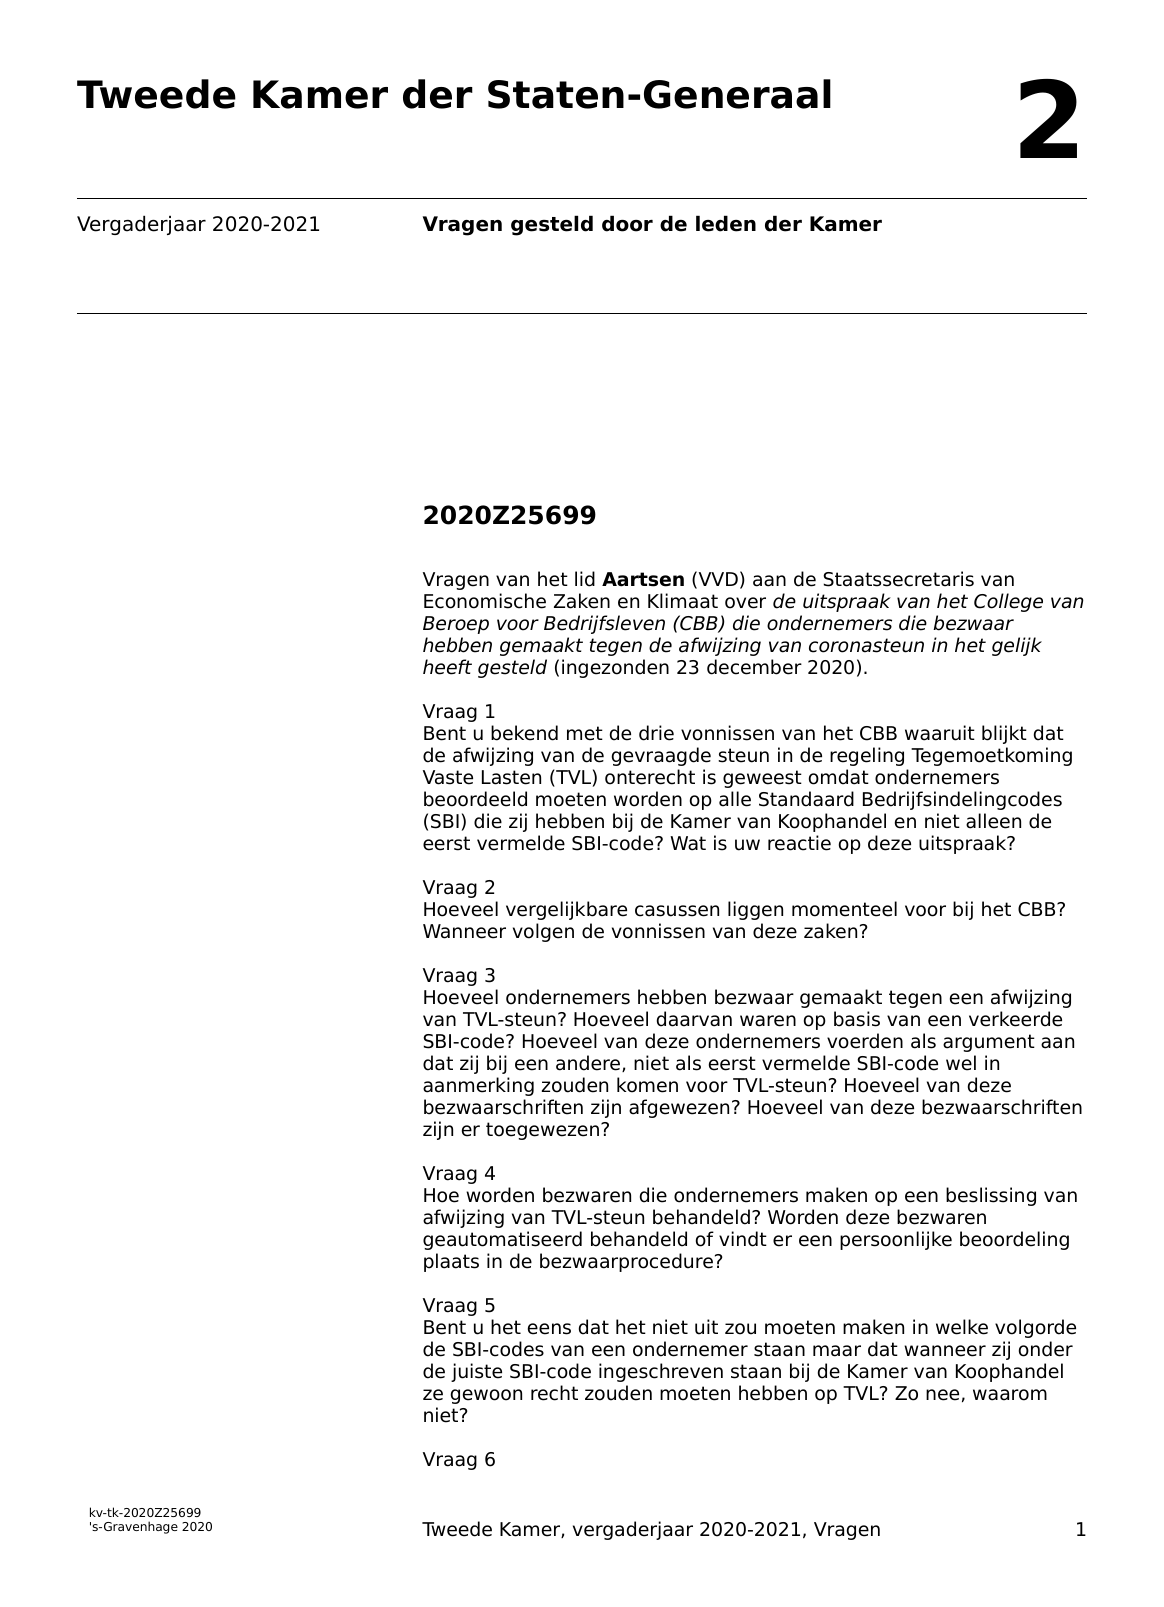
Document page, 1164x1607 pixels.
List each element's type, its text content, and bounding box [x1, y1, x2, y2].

text Vraag 6 [422, 1449, 1087, 1471]
text Vraag 3 [422, 965, 1087, 987]
text Hoeveel vergelijkbare casussen liggen momenteel voor bij het CBB? Wanneer volgen de vonnissen van deze zaken? [422, 899, 1087, 943]
text Bent u het eens dat het niet uit zou moeten maken in welke volgorde de SBI-codes van een ondernemer staan maar dat wanneer zij onder de juiste SBI-code ingeschreven staan bij de Kamer van Koophandel ze gewoon recht zouden moeten hebben op TVL? Zo nee, waarom niet? [422, 1317, 1087, 1427]
text Vraag 2 [422, 877, 1087, 899]
table_cell Vergaderjaar 2020-2021 [77, 199, 422, 313]
table_cell Vragen gesteld door de leden der Kamer [422, 199, 1087, 313]
text Vraag 4 [422, 1163, 1087, 1185]
text Vragen van het lid Aartsen (VVD) aan de Staatssecretaris van Economische Zaken en Klimaat over de uitspraak van het College van Beroep voor Bedrijfsleven (CBB) die ondernemers die bezwaar hebben gemaakt tegen de afwijzing van coronasteun in het gelijk heeft gesteld (ingezonden 23 december 2020). [422, 569, 1087, 679]
text Vraag 1 [422, 701, 1087, 723]
table_header 2 [886, 59, 1087, 198]
text Hoeveel ondernemers hebben bezwaar gemaakt tegen een afwijzing van TVL-steun? Hoeveel daarvan waren op basis van een verkeerde SBI-code? Hoeveel van deze ondernemers voerden als argument aan dat zij bij een andere, niet als eerst vermelde SBI-code wel in aanmerking zouden komen voor TVL-steun? Hoeveel van deze bezwaarschriften zijn afgewezen? Hoeveel van deze bezwaarschriften zijn er toegewezen? [422, 987, 1087, 1141]
text 's-Gravenhage 2020 [88, 1520, 323, 1534]
text Vraag 5 [422, 1295, 1087, 1317]
text Bent u bekend met de drie vonnissen van het CBB waaruit blijkt dat de afwijzing van de gevraagde steun in de regeling Tegemoetkoming Vaste Lasten (TVL) onterecht is geweest omdat ondernemers beoordeeld moeten worden op alle Standaard Bedrijfsindelingcodes (SBI) die zij hebben bij de Kamer van Koophandel en niet alleen de eerst vermelde SBI-code? Wat is uw reactie op deze uitspraak? [422, 723, 1087, 855]
table_header Tweede Kamer der Staten-Generaal [77, 59, 886, 198]
text 2020Z25699 [422, 501, 1087, 531]
text kv-tk-2020Z25699 [88, 1506, 323, 1520]
text Hoe worden bezwaren die ondernemers maken op een beslissing van afwijzing van TVL-steun behandeld? Worden deze bezwaren geautomatiseerd behandeld of vindt er een persoonlijke beoordeling plaats in de bezwaarprocedure? [422, 1185, 1087, 1273]
